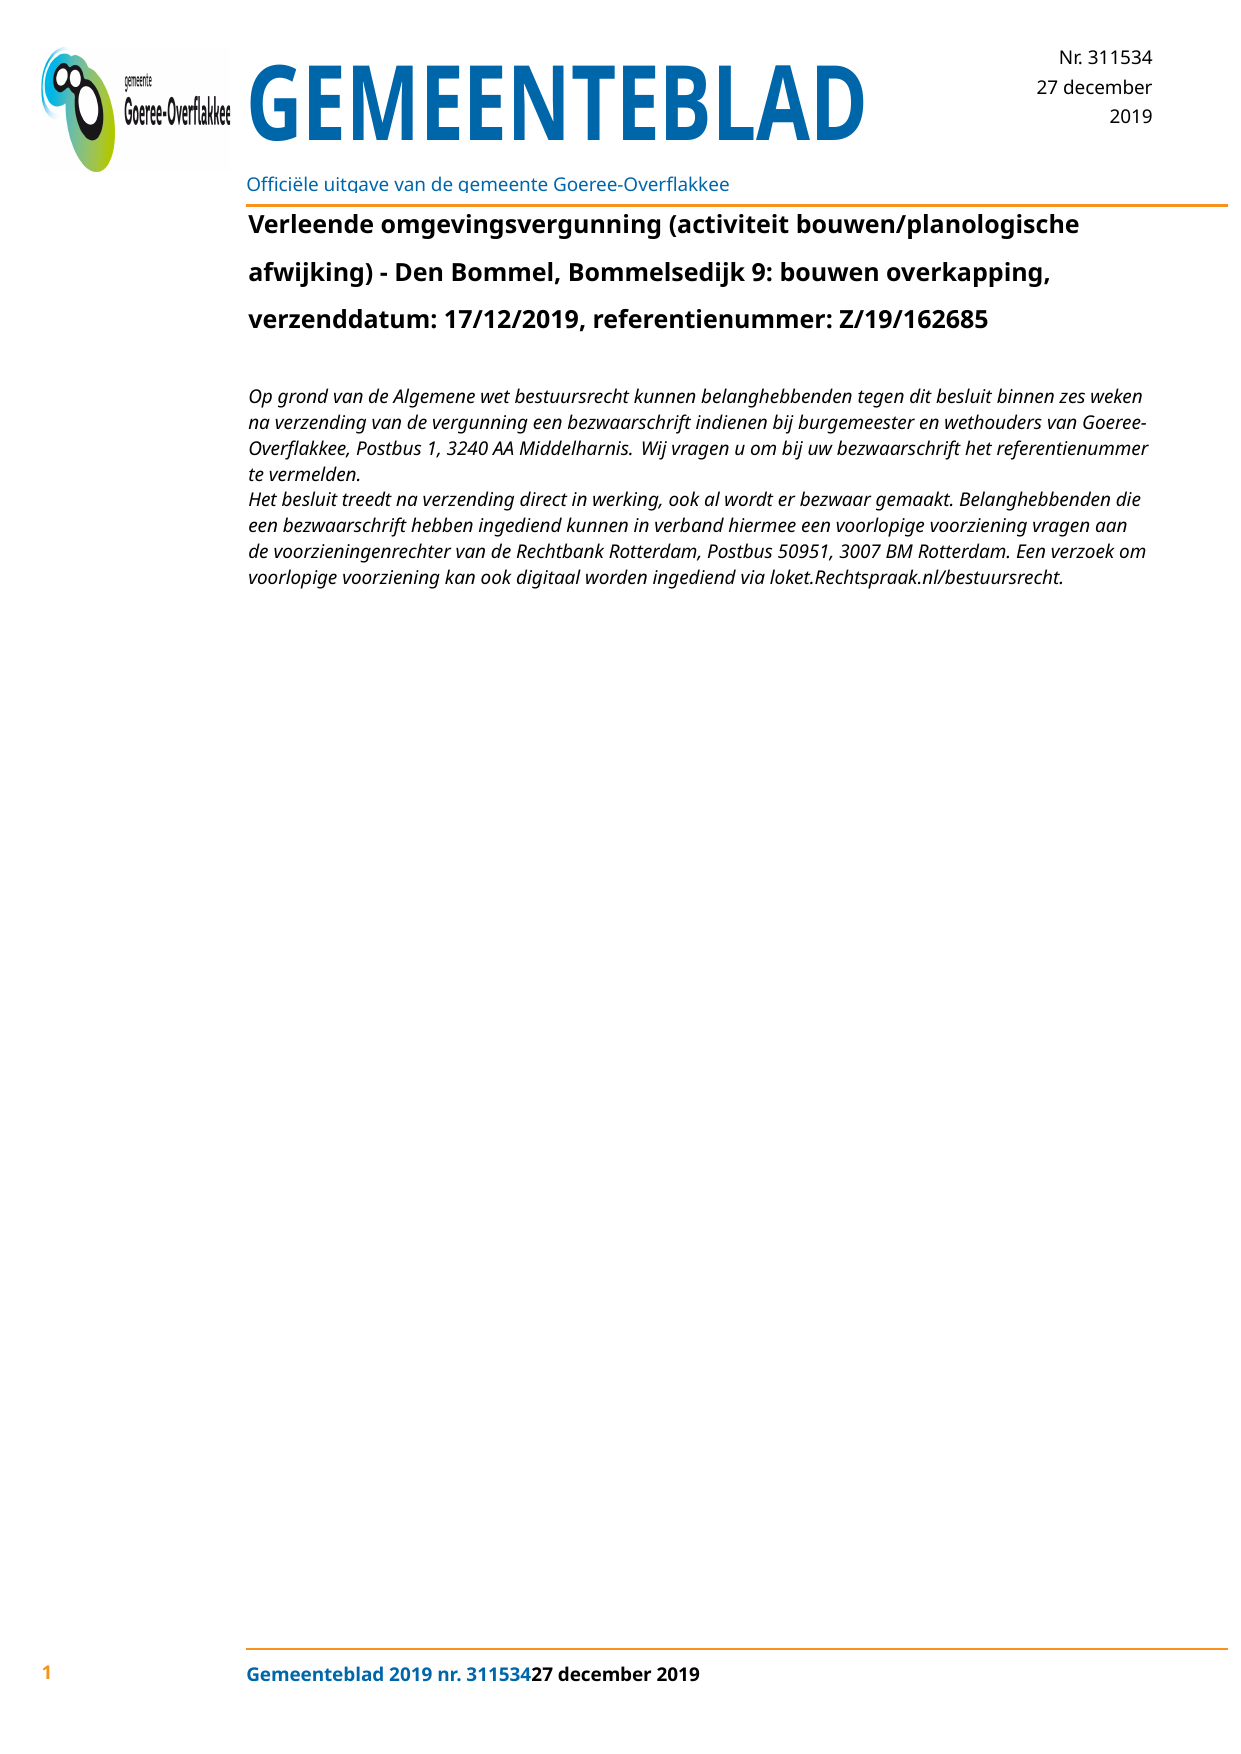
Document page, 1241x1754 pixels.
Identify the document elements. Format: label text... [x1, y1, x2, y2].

text Het besluit treedt na verzending direct in werking, ook al wordt er bezwaar gemaakt. Belanghebbenden die een bezwaarschrift hebben ingediend kunnen in verband hiermee een voorlopige voorziening vragen aan de voorzieningenrechter van de Rechtbank Rotterdam, Postbus 50951, 3007 BM Rotterdam. Een verzoek om voorlopige voorziening kan ook digitaal worden ingediend via loket.Rechtspraak.nl/bestuursrecht. [248, 487, 1152, 589]
text Verleende omgevingsvergunning (activiteit bouwen/planologische afwijking) - Den Bommel, Bommelsedijk 9: bouwen overkapping, verzenddatum: 17/12/2019, referentienummer: Z/19/162685 [248, 207, 1152, 336]
text Op grond van de Algemene wet bestuursrecht kunnen belanghebbenden tegen dit besluit binnen zes weken na verzending van de vergunning een bezwaarschrift indienen bij burgemeester en wethouders van Goeree-Overflakkee, Postbus 1, 3240 AA Middelharnis. Wij vragen u om bij uw bezwaarschrift het referentienummer te vermelden. [248, 384, 1152, 487]
picture [41, 47, 231, 172]
